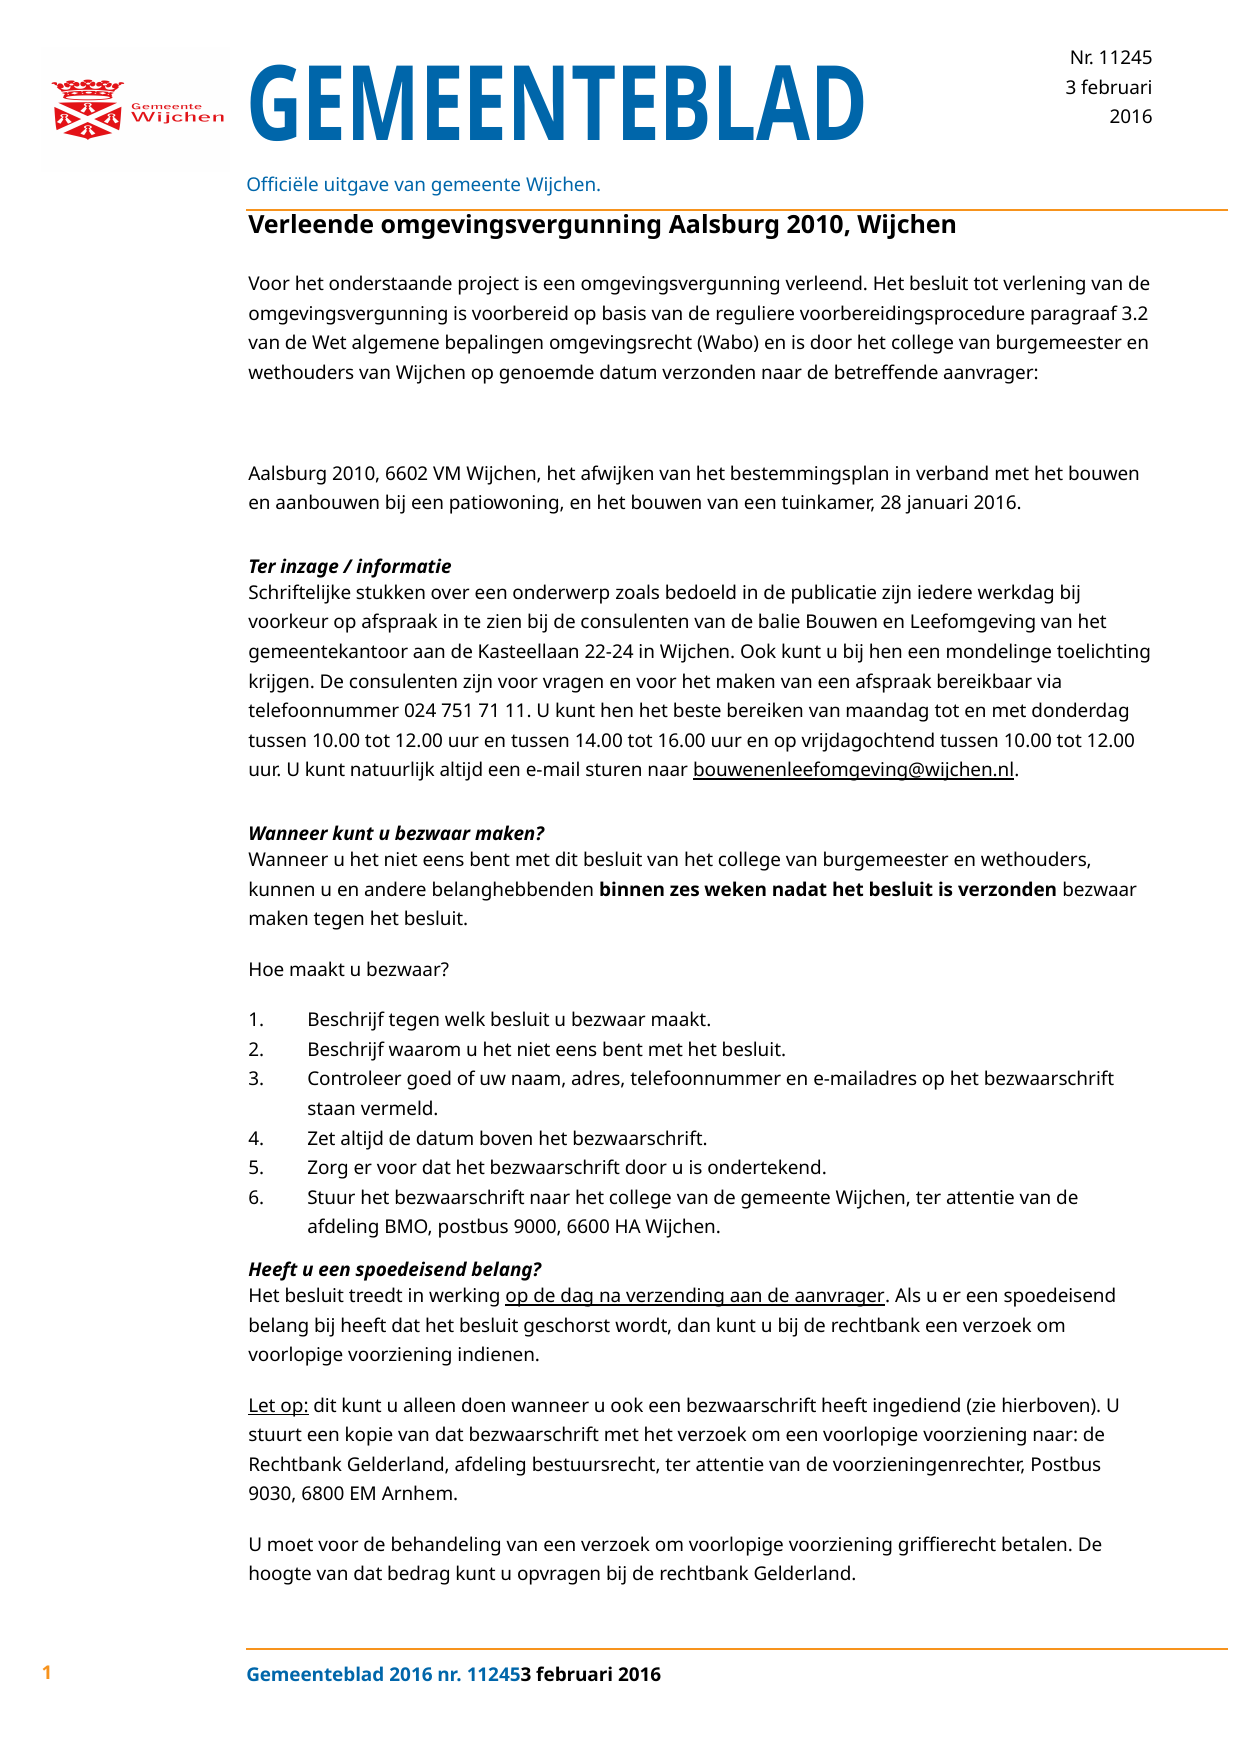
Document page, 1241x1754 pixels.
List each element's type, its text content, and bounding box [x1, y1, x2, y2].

text Heeft u een spoedeisend belang? [248, 1257, 1152, 1282]
text Voor het onderstaande project is een omgevingsvergunning verleend. Het besluit tot verlening van de omgevingsvergunning is voorbereid op basis van de reguliere voorbereidingsprocedure paragraaf 3.2 van de Wet algemene bepalingen omgevingsrecht (Wabo) en is door het college van burgemeester en wethouders van Wijchen op genoemde datum verzonden naar de betreffende aanvrager: [248, 270, 1152, 385]
list Zorg er voor dat het bezwaarschrift door u is ondertekend. [248, 1154, 1152, 1180]
list Zet altijd de datum boven het bezwaarschrift. [248, 1125, 1152, 1150]
list Beschrijf tegen welk besluit u bezwaar maakt. [248, 1006, 1152, 1032]
text Hoe maakt u bezwaar? [248, 956, 1152, 982]
text Let op: dit kunt u alleen doen wanneer u ook een bezwaarschrift heeft ingediend (zie hierboven). U stuurt een kopie van dat bezwaarschrift met het verzoek om een voorlopige voorziening naar: de Rechtbank Gelderland, afdeling bestuursrecht, ter attentie van de voorzieningenrechter, Postbus 9030, 6800 EM Arnhem. [248, 1392, 1152, 1506]
list Controleer goed of uw naam, adres, telefoonnummer en e-mailadres op het bezwaarschrift staan vermeld. [248, 1066, 1152, 1121]
text U moet voor de behandeling van een verzoek om voorlopige voorziening griffierecht betalen. De hoogte van dat bedrag kunt u opvragen bij de rechtbank Gelderland. [248, 1531, 1152, 1586]
text Verleende omgevingsvergunning Aalsburg 2010, Wijchen [248, 211, 1152, 241]
text Ter inzage / informatie [248, 553, 1152, 579]
text Aalsburg 2010, 6602 VM Wijchen, het afwijken van het bestemmingsplan in verband met het bouwen en aanbouwen bij een patiowoning, en het bouwen van een tuinkamer, 28 januari 2016. [248, 460, 1152, 515]
list Stuur het bezwaarschrift naar het college van de gemeente Wijchen, ter attentie van de afdeling BMO, postbus 9000, 6600 HA Wijchen. [248, 1184, 1152, 1239]
list Beschrijf waarom u het niet eens bent met het besluit. [248, 1036, 1152, 1062]
text Het besluit treedt in werking op de dag na verzending aan de aanvrager. Als u er een spoedeisend belang bij heeft dat het besluit geschorst wordt, dan kunt u bij de rechtbank een verzoek om voorlopige voorziening indienen. [248, 1282, 1152, 1367]
text Wanneer u het niet eens bent met dit besluit van het college van burgemeester en wethouders, kunnen u en andere belanghebbenden binnen zes weken nadat het besluit is verzonden bezwaar maken tegen het besluit. [248, 846, 1152, 931]
text Wanneer kunt u bezwaar maken? [248, 821, 1152, 846]
text Schriftelijke stukken over een onderwerp zoals bedoeld in de publicatie zijn iedere werkdag bij voorkeur op afspraak in te zien bij de consulenten van de balie Bouwen en Leefomgeving van het gemeentekantoor aan de Kasteellaan 22-24 in Wijchen. Ook kunt u bij hen een mondelinge toelichting krijgen. De consulenten zijn voor vragen en voor het maken van een afspraak bereikbaar via telefoonnummer 024 751 71 11. U kunt hen het beste bereiken van maandag tot en met donderdag tussen 10.00 tot 12.00 uur en tussen 14.00 tot 16.00 uur en op vrijdagochtend tussen 10.00 tot 12.00 uur. U kunt natuurlijk altijd een e-mail sturen naar bouwenenleefomgeving@wijchen.nl. [248, 579, 1152, 782]
picture [41, 47, 231, 172]
